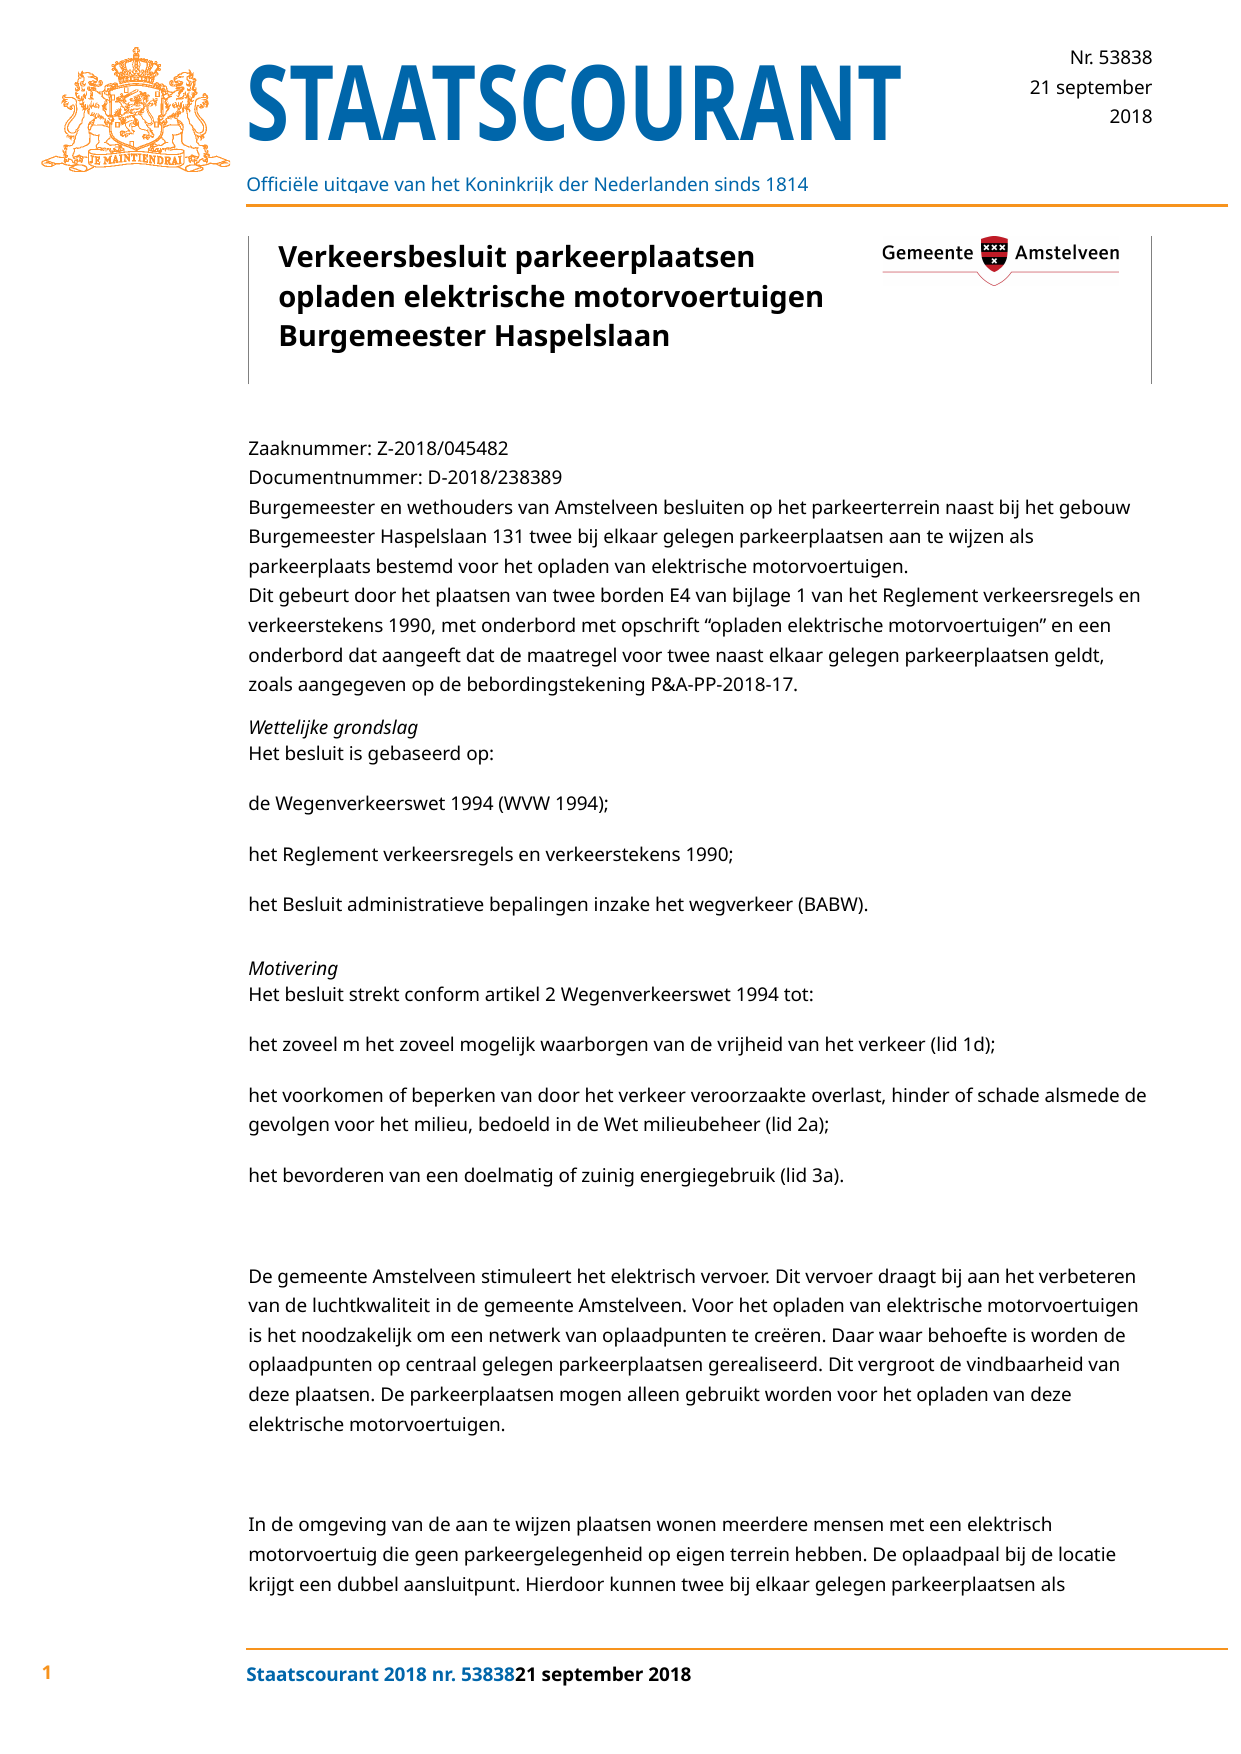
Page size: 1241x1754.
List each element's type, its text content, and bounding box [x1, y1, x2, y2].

text het voorkomen of beperken van door het verkeer veroorzaakte overlast, hinder of schade alsmede de gevolgen voor het milieu, bedoeld in de Wet milieubeheer (lid 2a); [248, 1082, 1152, 1137]
text Het besluit strekt conform artikel 2 Wegenverkeerswet 1994 tot: [248, 981, 1152, 1007]
text Documentnummer: D-2018/238389 [248, 464, 1152, 490]
text het bevorderen van een doelmatig of zuinig energiegebruik (lid 3a). [248, 1162, 1152, 1188]
text In de omgeving van de aan te wijzen plaatsen wonen meerdere mensen met een elektrisch motorvoertuig die geen parkeergelegenheid op eigen terrein hebben. De oplaadpaal bij de locatie krijgt een dubbel aansluitpunt. Hierdoor kunnen twee bij elkaar gelegen parkeerplaatsen als [248, 1512, 1152, 1596]
picture [882, 236, 1119, 286]
picture [41, 47, 231, 172]
table_header [850, 236, 1151, 384]
text het Besluit administratieve bepalingen inzake het wegverkeer (BABW). [248, 891, 1152, 917]
text Dit gebeurt door het plaatsen van twee borden E4 van bijlage 1 van het Reglement verkeersregels en verkeerstekens 1990, met onderbord met opschrift “opladen elektrische motorvoertuigen” en een onderbord dat aangeeft dat de maatregel voor twee naast elkaar gelegen parkeerplaatsen geldt, zoals aangegeven op de bebordingstekening P&A-PP-2018-17. [248, 583, 1152, 697]
table_header Verkeersbesluit parkeerplaatsen opladen elektrische motorvoertuigen Burgemeester Haspelslaan [249, 236, 850, 384]
text Burgemeester en wethouders van Amstelveen besluiten op het parkeerterrein naast bij het gebouw Burgemeester Haspelslaan 131 twee bij elkaar gelegen parkeerplaatsen aan te wijzen als parkeerplaats bestemd voor het opladen van elektrische motorvoertuigen. [248, 494, 1152, 579]
text Het besluit is gebaseerd op: [248, 740, 1152, 766]
text Zaaknummer: Z-2018/045482 [248, 435, 1152, 460]
text het zoveel m het zoveel mogelijk waarborgen van de vrijheid van het verkeer (lid 1d); [248, 1032, 1152, 1057]
text de Wegenverkeerswet 1994 (WVW 1994); [248, 791, 1152, 816]
text het Reglement verkeersregels en verkeerstekens 1990; [248, 841, 1152, 867]
text Wettelijke grondslag [248, 714, 1152, 740]
text De gemeente Amstelveen stimuleert het elektrisch vervoer. Dit vervoer draagt bij aan het verbeteren van de luchtkwaliteit in de gemeente Amstelveen. Voor het opladen van elektrische motorvoertuigen is het noodzakelijk om een netwerk van oplaadpunten te creëren. Daar waar behoefte is worden de oplaadpunten op centraal gelegen parkeerplaatsen gerealiseerd. Dit vergroot de vindbaarheid van deze plaatsen. De parkeerplaatsen mogen alleen gebruikt worden voor het opladen van deze elektrische motorvoertuigen. [248, 1263, 1152, 1436]
text Motivering [248, 955, 1152, 981]
